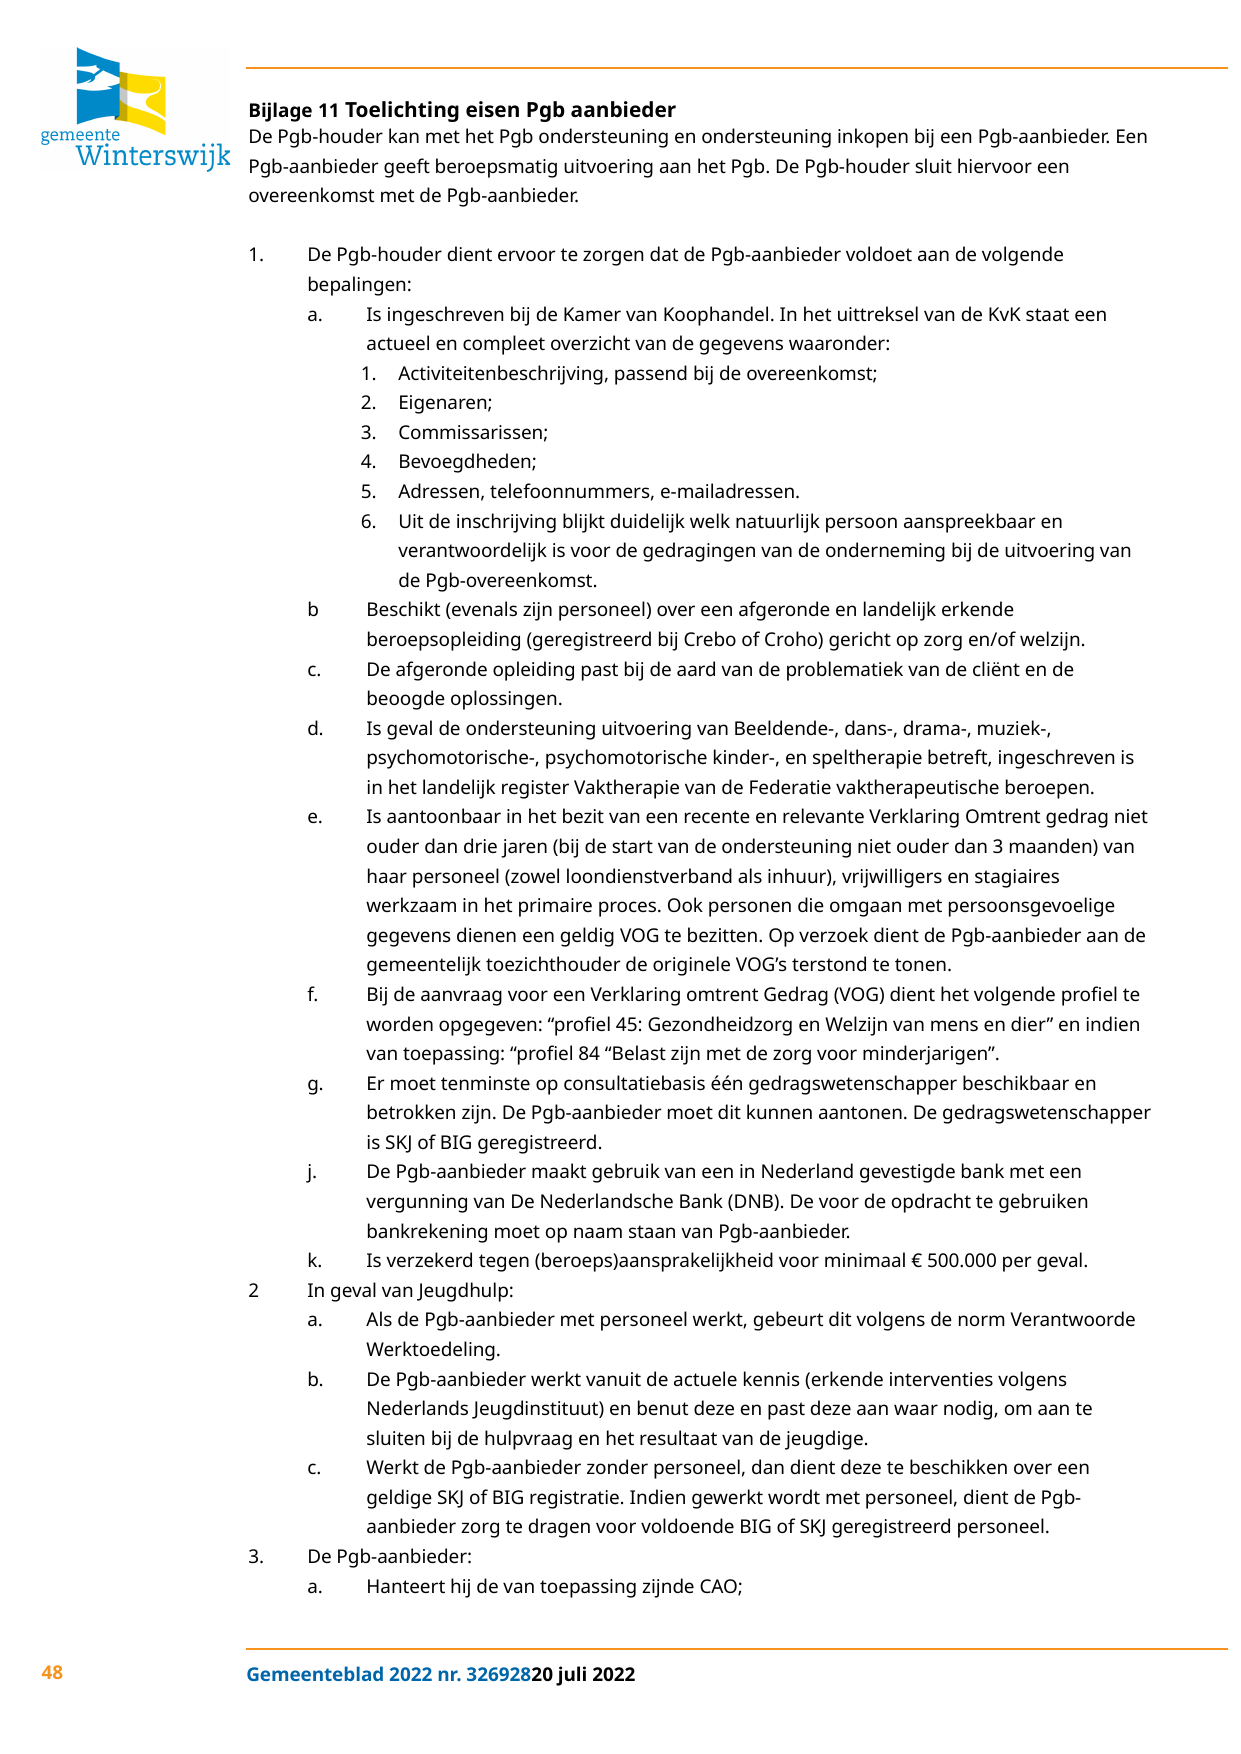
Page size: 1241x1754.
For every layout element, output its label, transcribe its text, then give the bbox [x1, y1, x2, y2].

list De afgeronde opleiding past bij de aard van de problematiek van de cliënt en de beoogde oplossingen. [307, 656, 1152, 711]
list Is verzekerd tegen (beroeps)aansprakelijkheid voor minimaal € 500.000 per geval. [307, 1247, 1152, 1273]
list Commissarissen; [361, 419, 1152, 445]
list Uit de inschrijving blijkt duidelijk welk natuurlijk persoon aanspreekbaar en verantwoordelijk is voor de gedragingen van de onderneming bij de uitvoering van de Pgb-overeenkomst. [361, 508, 1152, 593]
list Eigenaren; [361, 389, 1152, 415]
picture [41, 47, 231, 172]
list Is geval de ondersteuning uitvoering van Beeldende-, dans-, drama-, muziek-, psychomotorische-, psychomotorische kinder-, en speltherapie betreft, ingeschreven is in het landelijk register Vaktherapie van de Federatie vaktherapeutische beroepen. [307, 715, 1152, 800]
text Bijlage 11 Toelichting eisen Pgb aanbieder [248, 95, 1152, 123]
list Beschikt (evenals zijn personeel) over een afgeronde en landelijk erkende beroepsopleiding (geregistreerd bij Crebo of Croho) gericht op zorg en/of welzijn. [307, 597, 1152, 652]
list Activiteitenbeschrijving, passend bij de overeenkomst; [361, 360, 1152, 386]
list De Pgb-aanbieder werkt vanuit de actuele kennis (erkende interventies volgens Nederlands Jeugdinstituut) en benut deze en past deze aan waar nodig, om aan te sluiten bij de hulpvraag en het resultaat van de jeugdige. [307, 1366, 1152, 1451]
list De Pgb-aanbieder maakt gebruik van een in Nederland gevestigde bank met een vergunning van De Nederlandsche Bank (DNB). De voor de opdracht te gebruiken bankrekening moet op naam staan van Pgb-aanbieder. [307, 1159, 1152, 1244]
list Werkt de Pgb-aanbieder zonder personeel, dan dient deze te beschikken over een geldige SKJ of BIG registratie. Indien gewerkt wordt met personeel, dient de Pgb-aanbieder zorg te dragen voor voldoende BIG of SKJ geregistreerd personeel. [307, 1454, 1152, 1539]
list De Pgb-houder dient ervoor te zorgen dat de Pgb-aanbieder voldoet aan de volgende bepalingen: [248, 242, 1152, 297]
list Bevoegdheden; [361, 449, 1152, 474]
list Is aantoonbaar in het bezit van een recente en relevante Verklaring Omtrent gedrag niet ouder dan drie jaren (bij de start van de ondersteuning niet ouder dan 3 maanden) van haar personeel (zowel loondienstverband als inhuur), vrijwilligers en stagiaires werkzaam in het primaire proces. Ook personen die omgaan met persoonsgevoelige gegevens dienen een geldig VOG te bezitten. Op verzoek dient de Pgb-aanbieder aan de gemeentelijk toezichthouder de originele VOG’s terstond te tonen. [307, 804, 1152, 977]
list Adressen, telefoonnummers, e-mailadressen. [361, 478, 1152, 504]
list Als de Pgb-aanbieder met personeel werkt, gebeurt dit volgens de norm Verantwoorde Werktoedeling. [307, 1307, 1152, 1362]
text De Pgb-houder kan met het Pgb ondersteuning en ondersteuning inkopen bij een Pgb-aanbieder. Een Pgb-aanbieder geeft beroepsmatig uitvoering aan het Pgb. De Pgb-houder sluit hiervoor een overeenkomst met de Pgb-aanbieder. [248, 123, 1152, 208]
list Er moet tenminste op consultatiebasis één gedragswetenschapper beschikbaar en betrokken zijn. De Pgb-aanbieder moet dit kunnen aantonen. De gedragswetenschapper is SKJ of BIG geregistreerd. [307, 1070, 1152, 1155]
list Hanteert hij de van toepassing zijnde CAO; [307, 1573, 1152, 1599]
list Bij de aanvraag voor een Verklaring omtrent Gedrag (VOG) dient het volgende profiel te worden opgegeven: “profiel 45: Gezondheidzorg en Welzijn van mens en dier” en indien van toepassing: “profiel 84 “Belast zijn met de zorg voor minderjarigen”. [307, 981, 1152, 1066]
list In geval van Jeugdhulp: [248, 1277, 1152, 1303]
list Is ingeschreven bij de Kamer van Koophandel. In het uittreksel van de KvK staat een actueel en compleet overzicht van de gegevens waaronder: [307, 301, 1152, 356]
picture [225, 153, 231, 162]
list De Pgb-aanbieder: [248, 1543, 1152, 1569]
